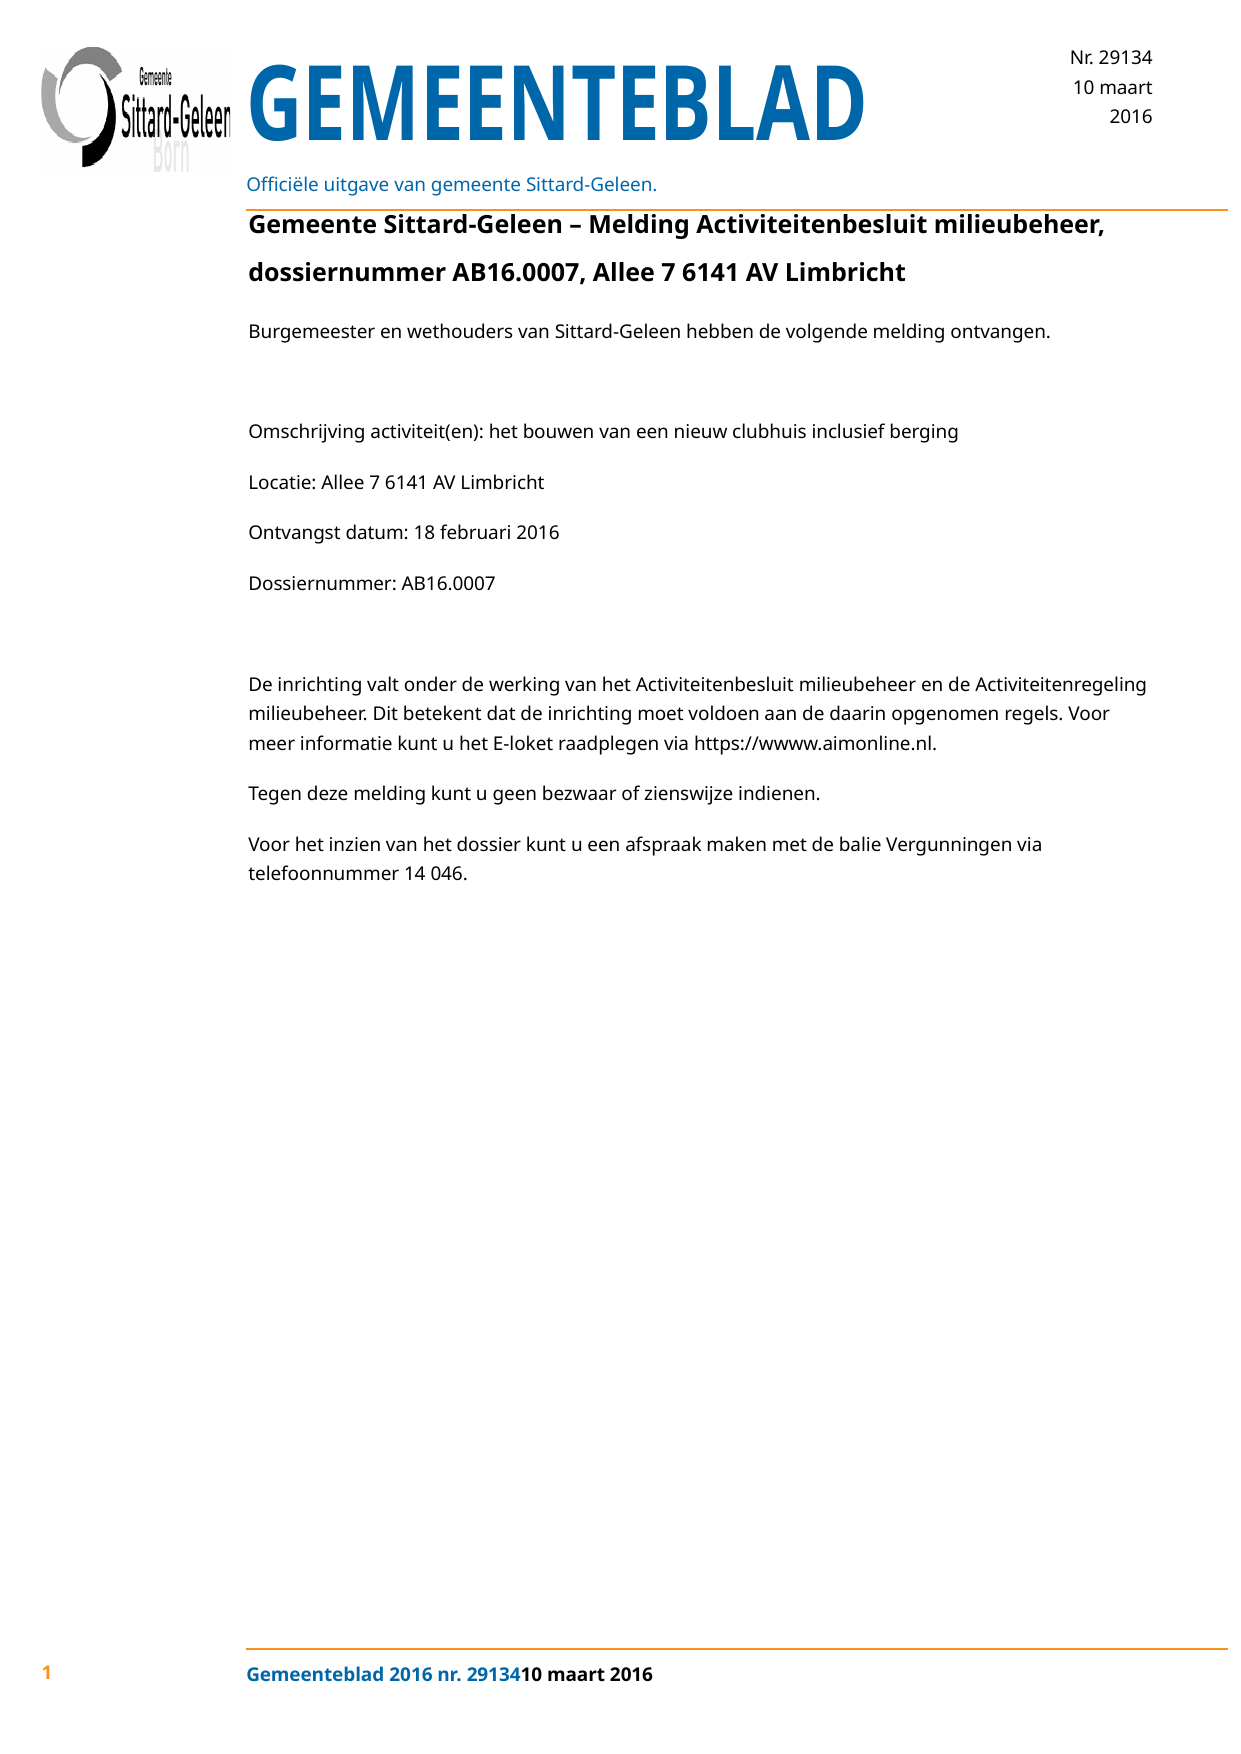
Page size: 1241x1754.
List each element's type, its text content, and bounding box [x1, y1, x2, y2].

text Dossiernummer: AB16.0007 [248, 570, 1152, 596]
text Ontvangst datum: 18 februari 2016 [248, 519, 1152, 545]
text De inrichting valt onder de werking van het Activiteitenbesluit milieubeheer en de Activiteitenregeling milieubeheer. Dit betekent dat de inrichting moet voldoen aan de daarin opgenomen regels. Voor meer informatie kunt u het E-loket raadplegen via https://wwww.aimonline.nl. [248, 671, 1152, 756]
picture [41, 47, 231, 172]
text Voor het inzien van het dossier kunt u een afspraak maken met de balie Vergunningen via telefoonnummer 14 046. [248, 831, 1152, 886]
text Omschrijving activiteit(en): het bouwen van een nieuw clubhuis inclusief berging [248, 419, 1152, 444]
text Locatie: Allee 7 6141 AV Limbricht [248, 469, 1152, 495]
text Burgemeester en wethouders van Sittard-Geleen hebben de volgende melding ontvangen. [248, 318, 1152, 344]
text Tegen deze melding kunt u geen bezwaar of zienswijze indienen. [248, 780, 1152, 806]
text Gemeente Sittard-Geleen – Melding Activiteitenbesluit milieubeheer, dossiernummer AB16.0007, Allee 7 6141 AV Limbricht [248, 211, 1152, 288]
